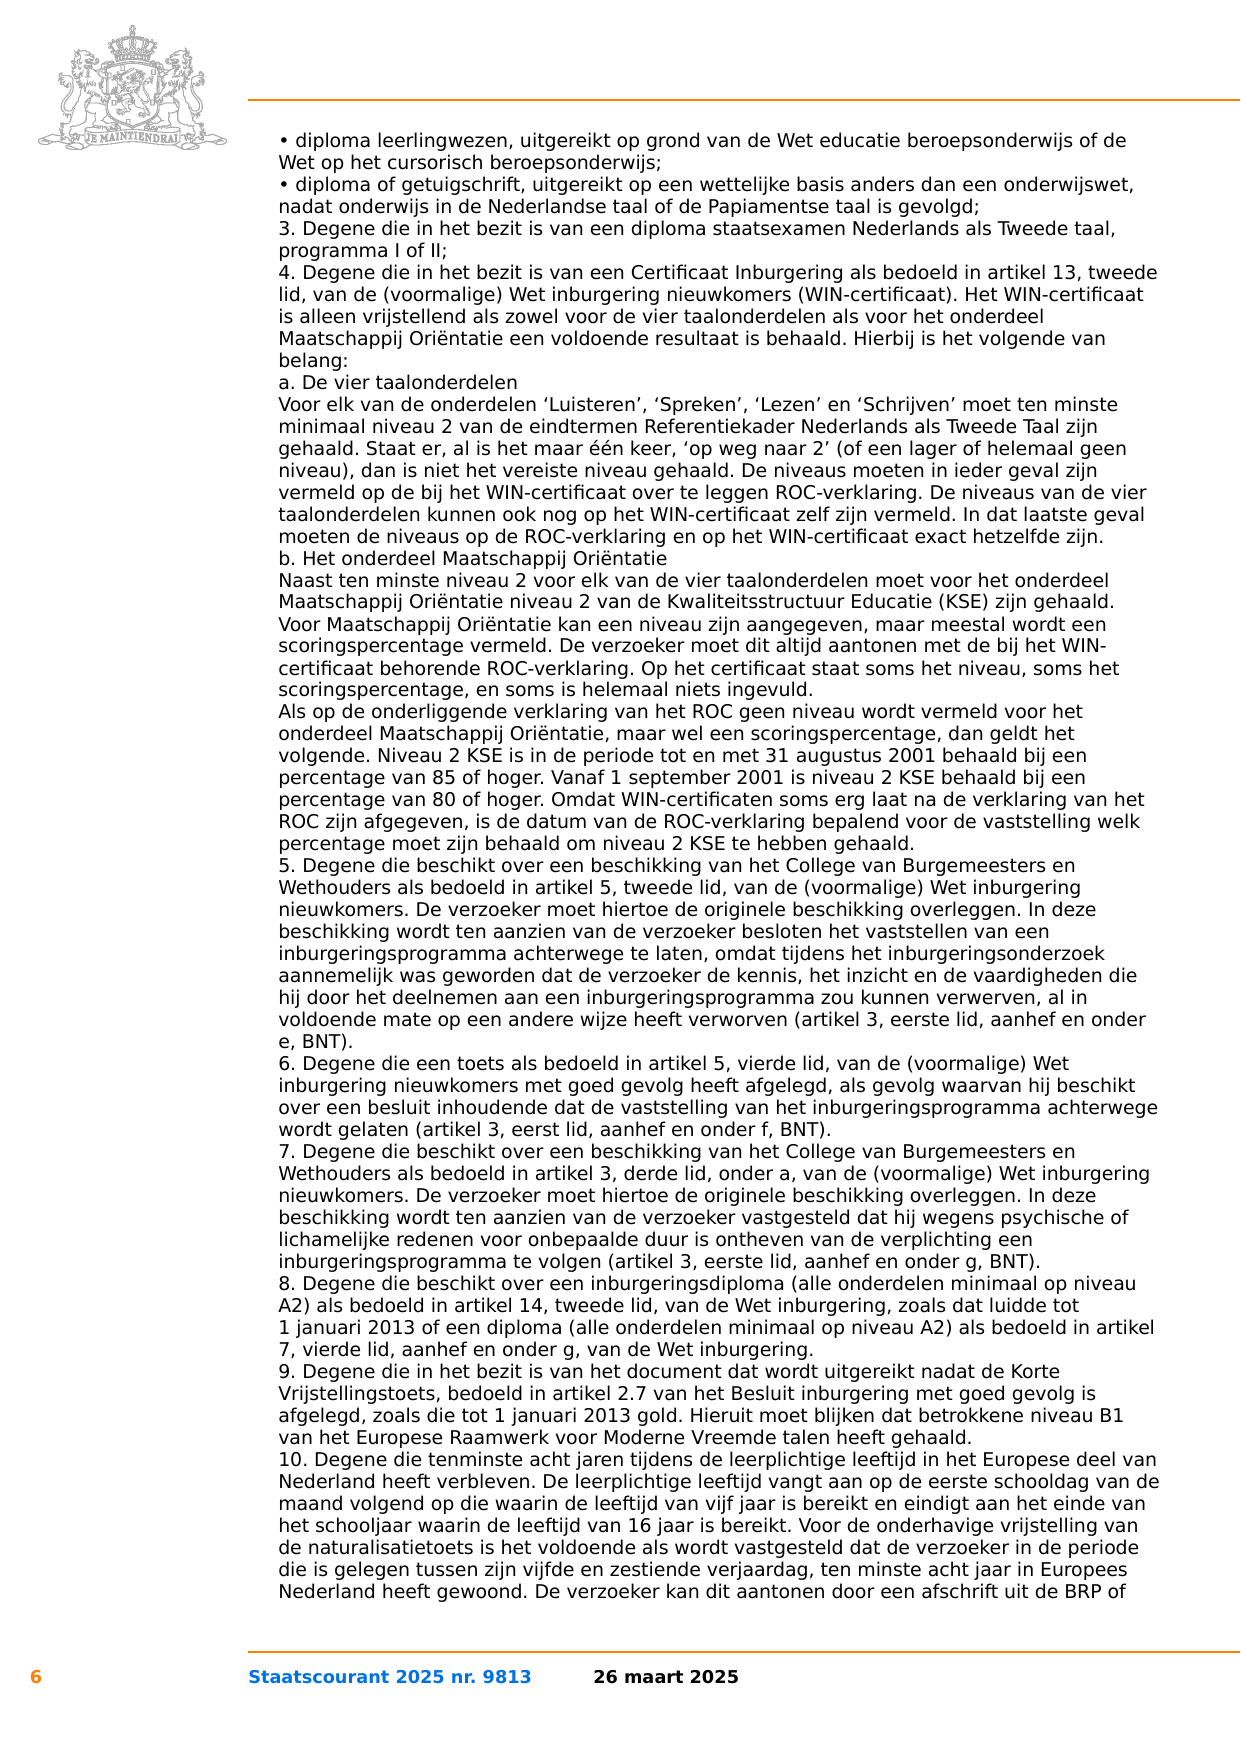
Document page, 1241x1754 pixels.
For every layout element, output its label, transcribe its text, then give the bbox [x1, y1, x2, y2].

text a. De vier taalonderdelen [278, 372, 1163, 394]
text 8. Degene die beschikt over een inburgeringsdiploma (alle onderdelen minimaal op niveau A2) als bedoeld in artikel 14, tweede lid, van de Wet inburgering, zoals dat luidde tot 1 januari 2013 of een diploma (alle onderdelen minimaal op niveau A2) als bedoeld in artikel 7, vierde lid, aanhef en onder g, van de Wet inburgering. [278, 1273, 1163, 1361]
text • diploma leerlingwezen, uitgereikt op grond van de Wet educatie beroepsonderwijs of de Wet op het cursorisch beroepsonderwijs; [278, 130, 1163, 174]
text 10. Degene die tenminste acht jaren tijdens de leerplichtige leeftijd in het Europese deel van Nederland heeft verbleven. De leerplichtige leeftijd vangt aan op de eerste schooldag van de maand volgend op die waarin de leeftijd van vijf jaar is bereikt en eindigt aan het einde van het schooljaar waarin de leeftijd van 16 jaar is bereikt. Voor de onderhavige vrijstelling van de naturalisatietoets is het voldoende als wordt vastgesteld dat de verzoeker in de periode die is gelegen tussen zijn vijfde en zestiende verjaardag, ten minste acht jaar in Europees Nederland heeft gewoond. De verzoeker kan dit aantonen door een afschrift uit de BRP of [278, 1449, 1163, 1602]
text 4. Degene die in het bezit is van een Certificaat Inburgering als bedoeld in artikel 13, tweede lid, van de (voormalige) Wet inburgering nieuwkomers (WIN-certificaat). Het WIN-certificaat is alleen vrijstellend als zowel voor de vier taalonderdelen als voor het onderdeel Maatschappij Oriëntatie een voldoende resultaat is behaald. Hierbij is het volgende van belang: [278, 262, 1163, 372]
text 3. Degene die in het bezit is van een diploma staatsexamen Nederlands als Tweede taal, programma I of II; [278, 218, 1163, 262]
text 5. Degene die beschikt over een beschikking van het College van Burgemeesters en Wethouders als bedoeld in artikel 5, tweede lid, van de (voormalige) Wet inburgering nieuwkomers. De verzoeker moet hiertoe de originele beschikking overleggen. In deze beschikking wordt ten aanzien van de verzoeker besloten het vaststellen van een inburgeringsprogramma achterwege te laten, omdat tijdens het inburgeringsonderzoek aannemelijk was geworden dat de verzoeker de kennis, het inzicht en de vaardigheden die hij door het deelnemen aan een inburgeringsprogramma zou kunnen verwerven, al in voldoende mate op een andere wijze heeft verworven (artikel 3, eerste lid, aanhef en onder e, BNT). [278, 855, 1163, 1053]
text Naast ten minste niveau 2 voor elk van de vier taalonderdelen moet voor het onderdeel Maatschappij Oriëntatie niveau 2 van de Kwaliteitsstructuur Educatie (KSE) zijn gehaald. Voor Maatschappij Oriëntatie kan een niveau zijn aangegeven, maar meestal wordt een scoringspercentage vermeld. De verzoeker moet dit altijd aantonen met de bij het WIN-certificaat behorende ROC-verklaring. Op het certificaat staat soms het niveau, soms het scoringspercentage, en soms is helemaal niets ingevuld. [278, 569, 1163, 701]
text • diploma of getuigschrift, uitgereikt op een wettelijke basis anders dan een onderwijswet, nadat onderwijs in de Nederlandse taal of de Papiamentse taal is gevolgd; [278, 174, 1163, 218]
text 9. Degene die in het bezit is van het document dat wordt uitgereikt nadat de Korte Vrijstellingstoets, bedoeld in artikel 2.7 van het Besluit inburgering met goed gevolg is afgelegd, zoals die tot 1 januari 2013 gold. Hieruit moet blijken dat betrokkene niveau B1 van het Europese Raamwerk voor Moderne Vreemde talen heeft gehaald. [278, 1361, 1163, 1449]
text 7. Degene die beschikt over een beschikking van het College van Burgemeesters en Wethouders als bedoeld in artikel 3, derde lid, onder a, van de (voormalige) Wet inburgering nieuwkomers. De verzoeker moet hiertoe de originele beschikking overleggen. In deze beschikking wordt ten aanzien van de verzoeker vastgesteld dat hij wegens psychische of lichamelijke redenen voor onbepaalde duur is ontheven van de verplichting een inburgeringsprogramma te volgen (artikel 3, eerste lid, aanhef en onder g, BNT). [278, 1141, 1163, 1273]
text Voor elk van de onderdelen ‘Luisteren’, ‘Spreken’, ‘Lezen’ en ‘Schrijven’ moet ten minste minimaal niveau 2 van de eindtermen Referentiekader Nederlands als Tweede Taal zijn gehaald. Staat er, al is het maar één keer, ‘op weg naar 2’ (of een lager of helemaal geen niveau), dan is niet het vereiste niveau gehaald. De niveaus moeten in ieder geval zijn vermeld op de bij het WIN-certificaat over te leggen ROC-verklaring. De niveaus van de vier taalonderdelen kunnen ook nog op het WIN-certificaat zelf zijn vermeld. In dat laatste geval moeten de niveaus op de ROC-verklaring en op het WIN-certificaat exact hetzelfde zijn. [278, 394, 1163, 547]
text Als op de onderliggende verklaring van het ROC geen niveau wordt vermeld voor het onderdeel Maatschappij Oriëntatie, maar wel een scoringspercentage, dan geldt het volgende. Niveau 2 KSE is in de periode tot en met 31 augustus 2001 behaald bij een percentage van 85 of hoger. Vanaf 1 september 2001 is niveau 2 KSE behaald bij een percentage van 80 of hoger. Omdat WIN-certificaten soms erg laat na de verklaring van het ROC zijn afgegeven, is de datum van de ROC-verklaring bepalend voor de vaststelling welk percentage moet zijn behaald om niveau 2 KSE te hebben gehaald. [278, 701, 1163, 855]
picture [38, 25, 227, 150]
text b. Het onderdeel Maatschappij Oriëntatie [278, 547, 1163, 569]
text 6. Degene die een toets als bedoeld in artikel 5, vierde lid, van de (voormalige) Wet inburgering nieuwkomers met goed gevolg heeft afgelegd, als gevolg waarvan hij beschikt over een besluit inhoudende dat de vaststelling van het inburgeringsprogramma achterwege wordt gelaten (artikel 3, eerst lid, aanhef en onder f, BNT). [278, 1053, 1163, 1141]
